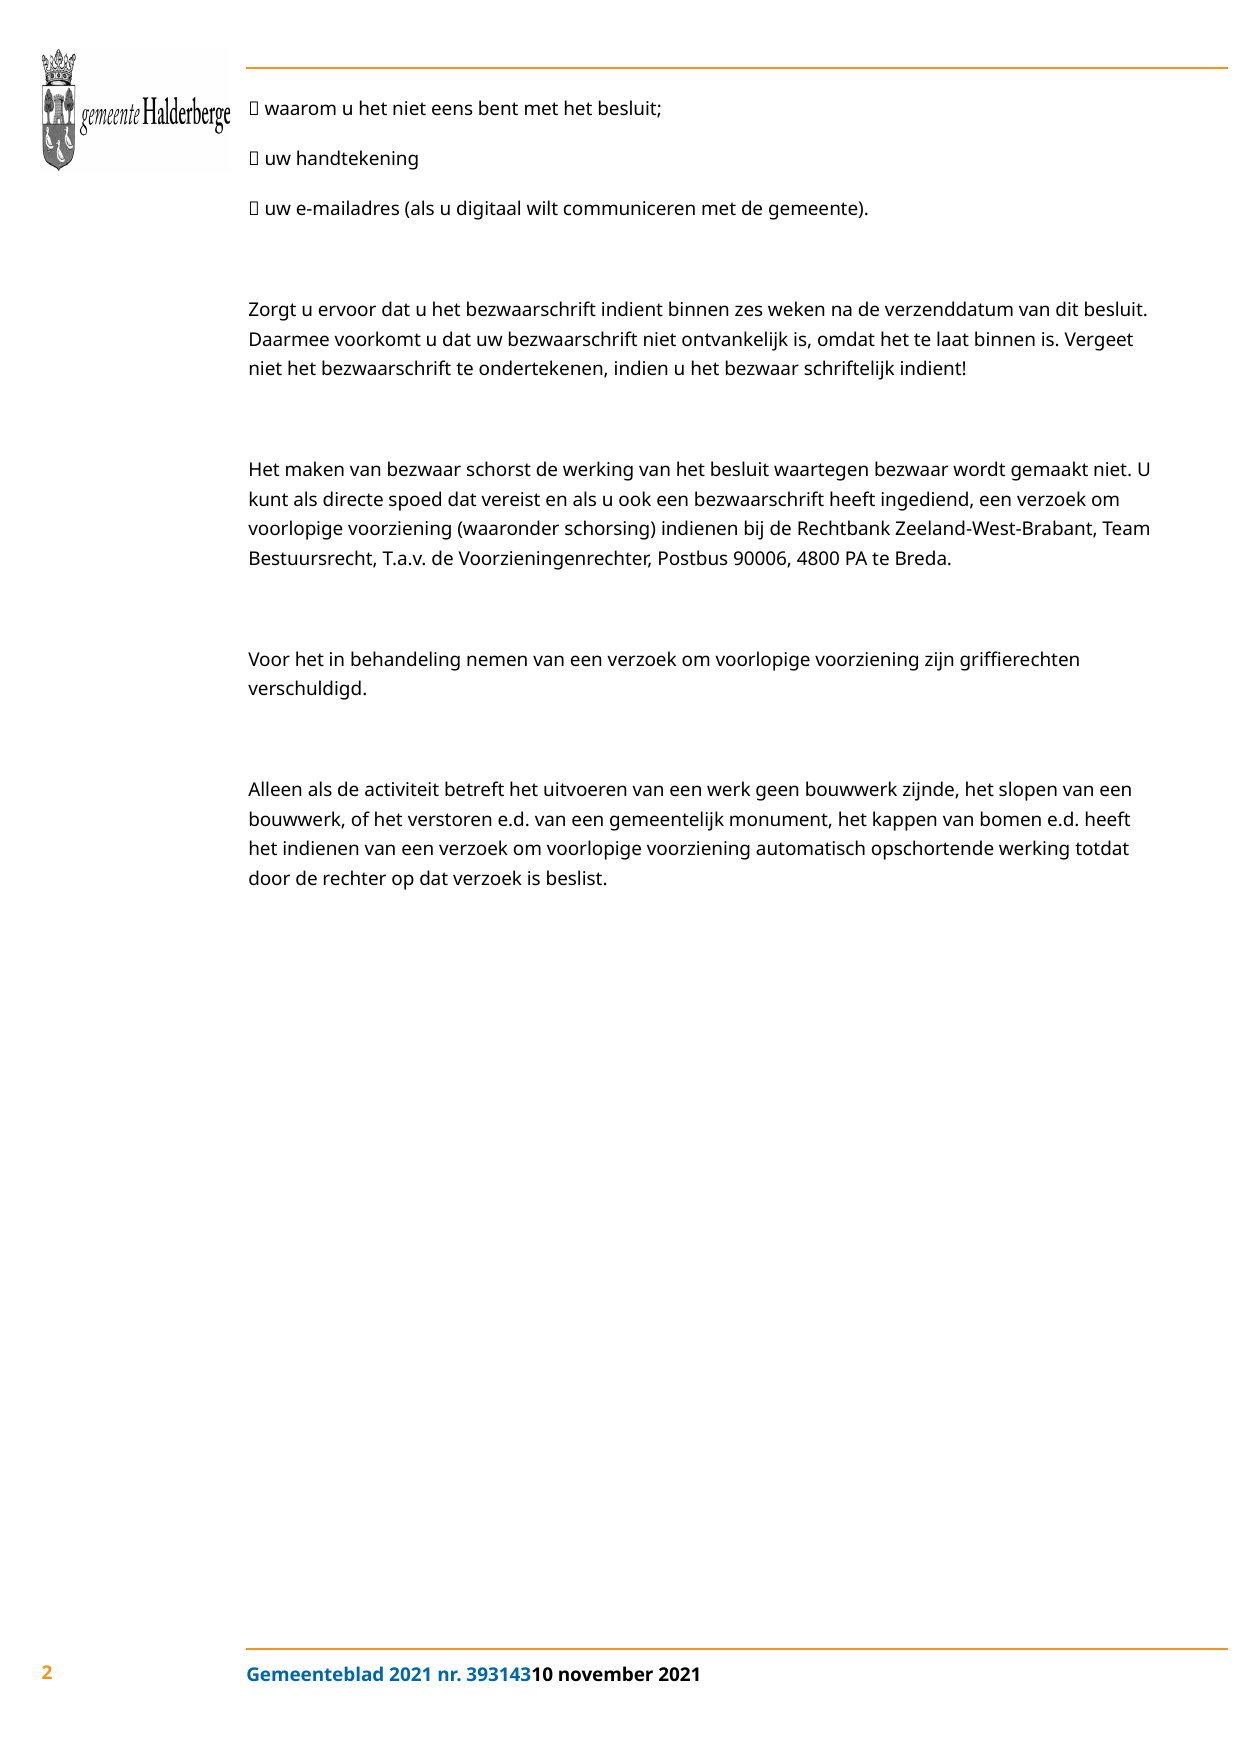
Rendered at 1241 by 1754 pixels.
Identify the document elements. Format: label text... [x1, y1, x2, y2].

text Zorgt u ervoor dat u het bezwaarschrift indient binnen zes weken na de verzenddatum van dit besluit. Daarmee voorkomt u dat uw bezwaarschrift niet ontvankelijk is, omdat het te laat binnen is. Vergeet niet het bezwaarschrift te ondertekenen, indien u het bezwaar schriftelijk indient! [248, 296, 1152, 381]
text Alleen als de activiteit betreft het uitvoeren van een werk geen bouwwerk zijnde, het slopen van een bouwwerk, of het verstoren e.d. van een gemeentelijk monument, het kappen van bomen e.d. heeft het indienen van een verzoek om voorlopige voorziening automatisch opschortende werking totdat door de rechter op dat verzoek is beslist. [248, 776, 1152, 891]
text Voor het in behandeling nemen van een verzoek om voorlopige voorziening zijn griffierechten verschuldigd. [248, 646, 1152, 701]
text  waarom u het niet eens bent met het besluit; [248, 95, 1152, 121]
text  uw handtekening [248, 145, 1152, 171]
text  uw e-mailadres (als u digitaal wilt communiceren met de gemeente). [248, 196, 1152, 221]
text Het maken van bezwaar schorst de werking van het besluit waartegen bezwaar wordt gemaakt niet. U kunt als directe spoed dat vereist en als u ook een bezwaarschrift heeft ingediend, een verzoek om voorlopige voorziening (waaronder schorsing) indienen bij de Rechtbank Zeeland-West-Brabant, Team Bestuursrecht, T.a.v. de Voorzieningenrechter, Postbus 90006, 4800 PA te Breda. [248, 456, 1152, 571]
picture [41, 47, 231, 172]
